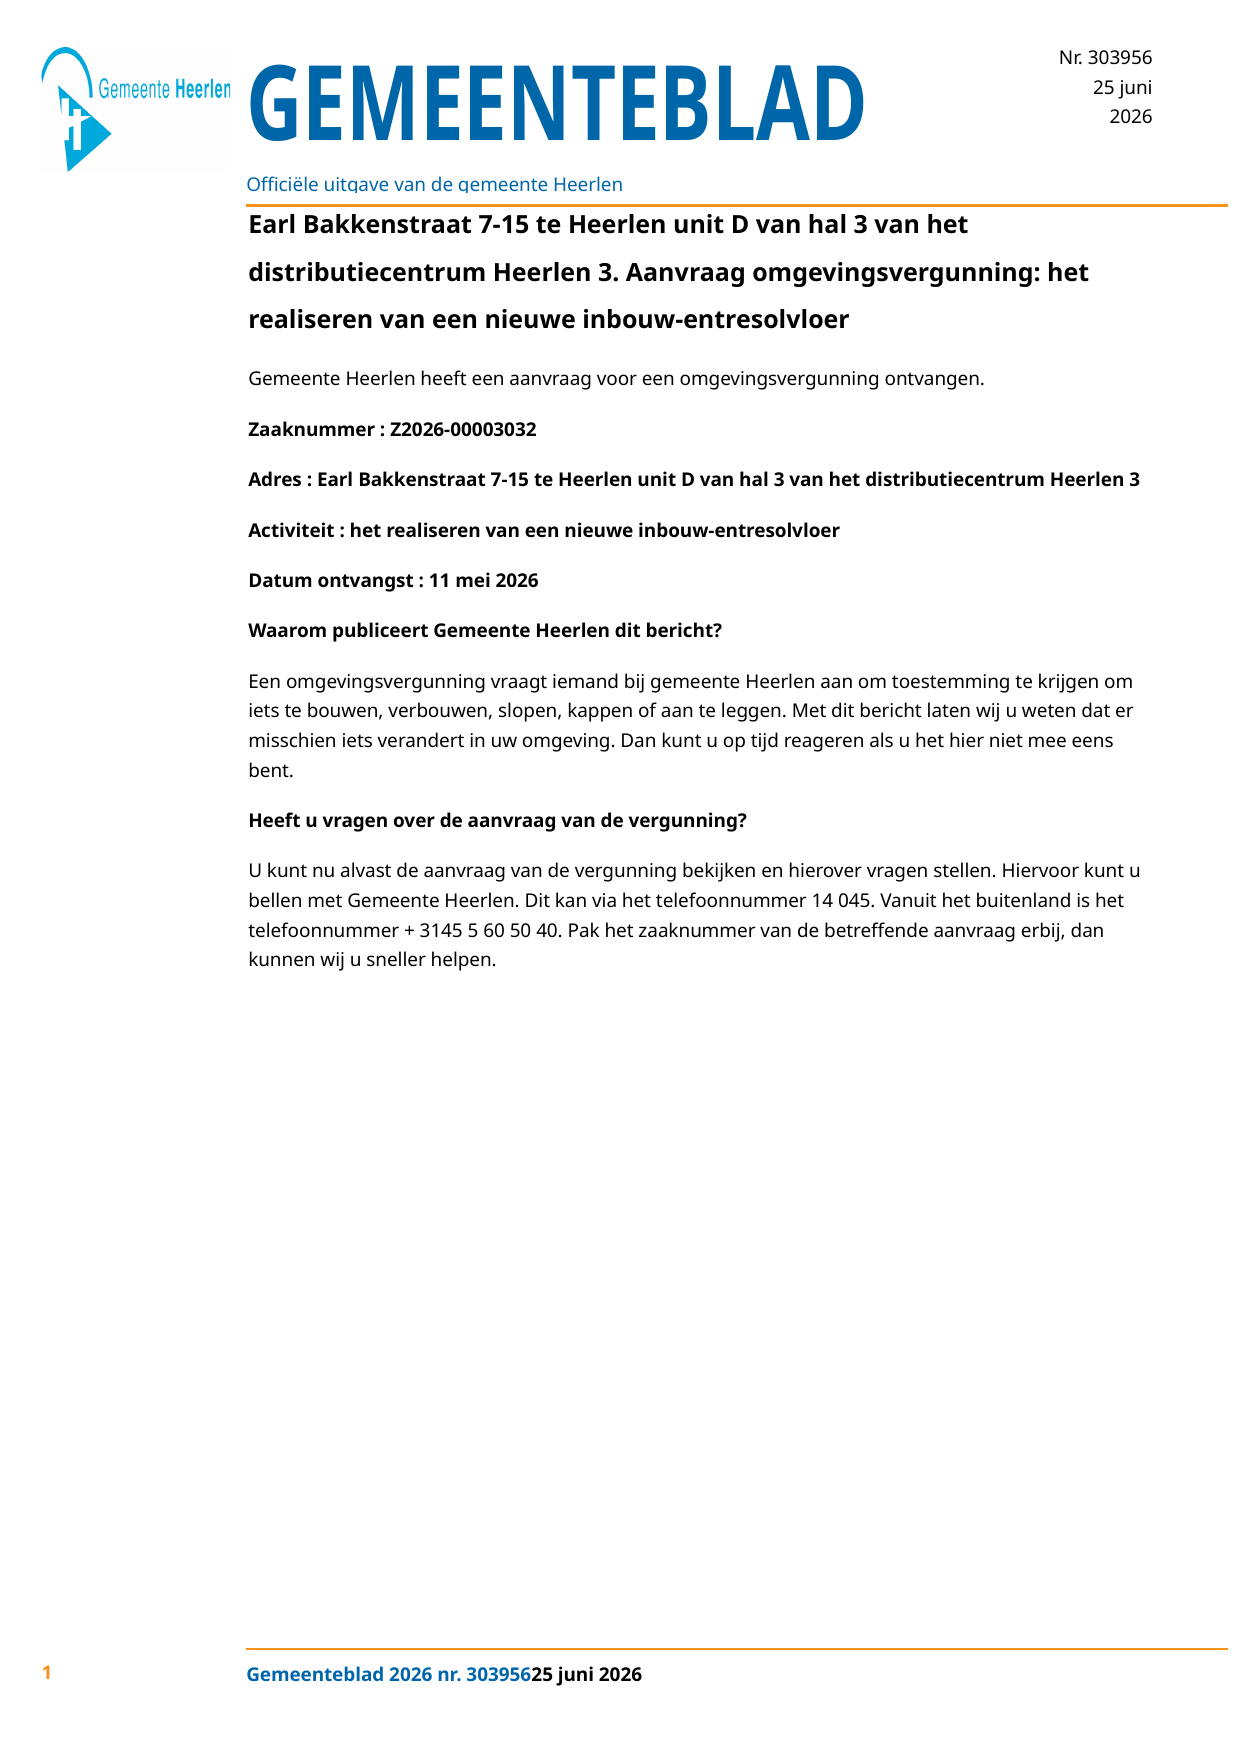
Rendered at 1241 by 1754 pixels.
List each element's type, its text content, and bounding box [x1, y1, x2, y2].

text Adres : Earl Bakkenstraat 7-15 te Heerlen unit D van hal 3 van het distributiecentrum Heerlen 3 [248, 466, 1152, 492]
text Zaaknummer : Z2026-00003032 [248, 416, 1152, 442]
text U kunt nu alvast de aanvraag van de vergunning bekijken en hierover vragen stellen. Hiervoor kunt u bellen met Gemeente Heerlen. Dit kan via het telefoonnummer 14 045. Vanuit het buitenland is het telefoonnummer + 3145 5 60 50 40. Pak het zaaknummer van de betreffende aanvraag erbij, dan kunnen wij u sneller helpen. [248, 858, 1152, 972]
text Heeft u vragen over de aanvraag van de vergunning? [248, 807, 1152, 833]
text Activiteit : het realiseren van een nieuwe inbouw-entresolvloer [248, 517, 1152, 542]
text Gemeente Heerlen heeft een aanvraag voor een omgevingsvergunning ontvangen. [248, 366, 1152, 391]
picture [41, 47, 231, 172]
text Waarom publiceert Gemeente Heerlen dit bericht? [248, 618, 1152, 643]
picture [41, 47, 59, 70]
text Datum ontvangst : 11 mei 2026 [248, 567, 1152, 593]
text Een omgevingsvergunning vraagt iemand bij gemeente Heerlen aan om toestemming te krijgen om iets te bouwen, verbouwen, slopen, kappen of aan te leggen. Met dit bericht laten wij u weten dat er misschien iets verandert in uw omgeving. Dan kunt u op tijd reageren als u het hier niet mee eens bent. [248, 668, 1152, 782]
text Earl Bakkenstraat 7-15 te Heerlen unit D van hal 3 van het distributiecentrum Heerlen 3. Aanvraag omgevingsvergunning: het realiseren van een nieuwe inbouw-entresolvloer [248, 207, 1152, 336]
